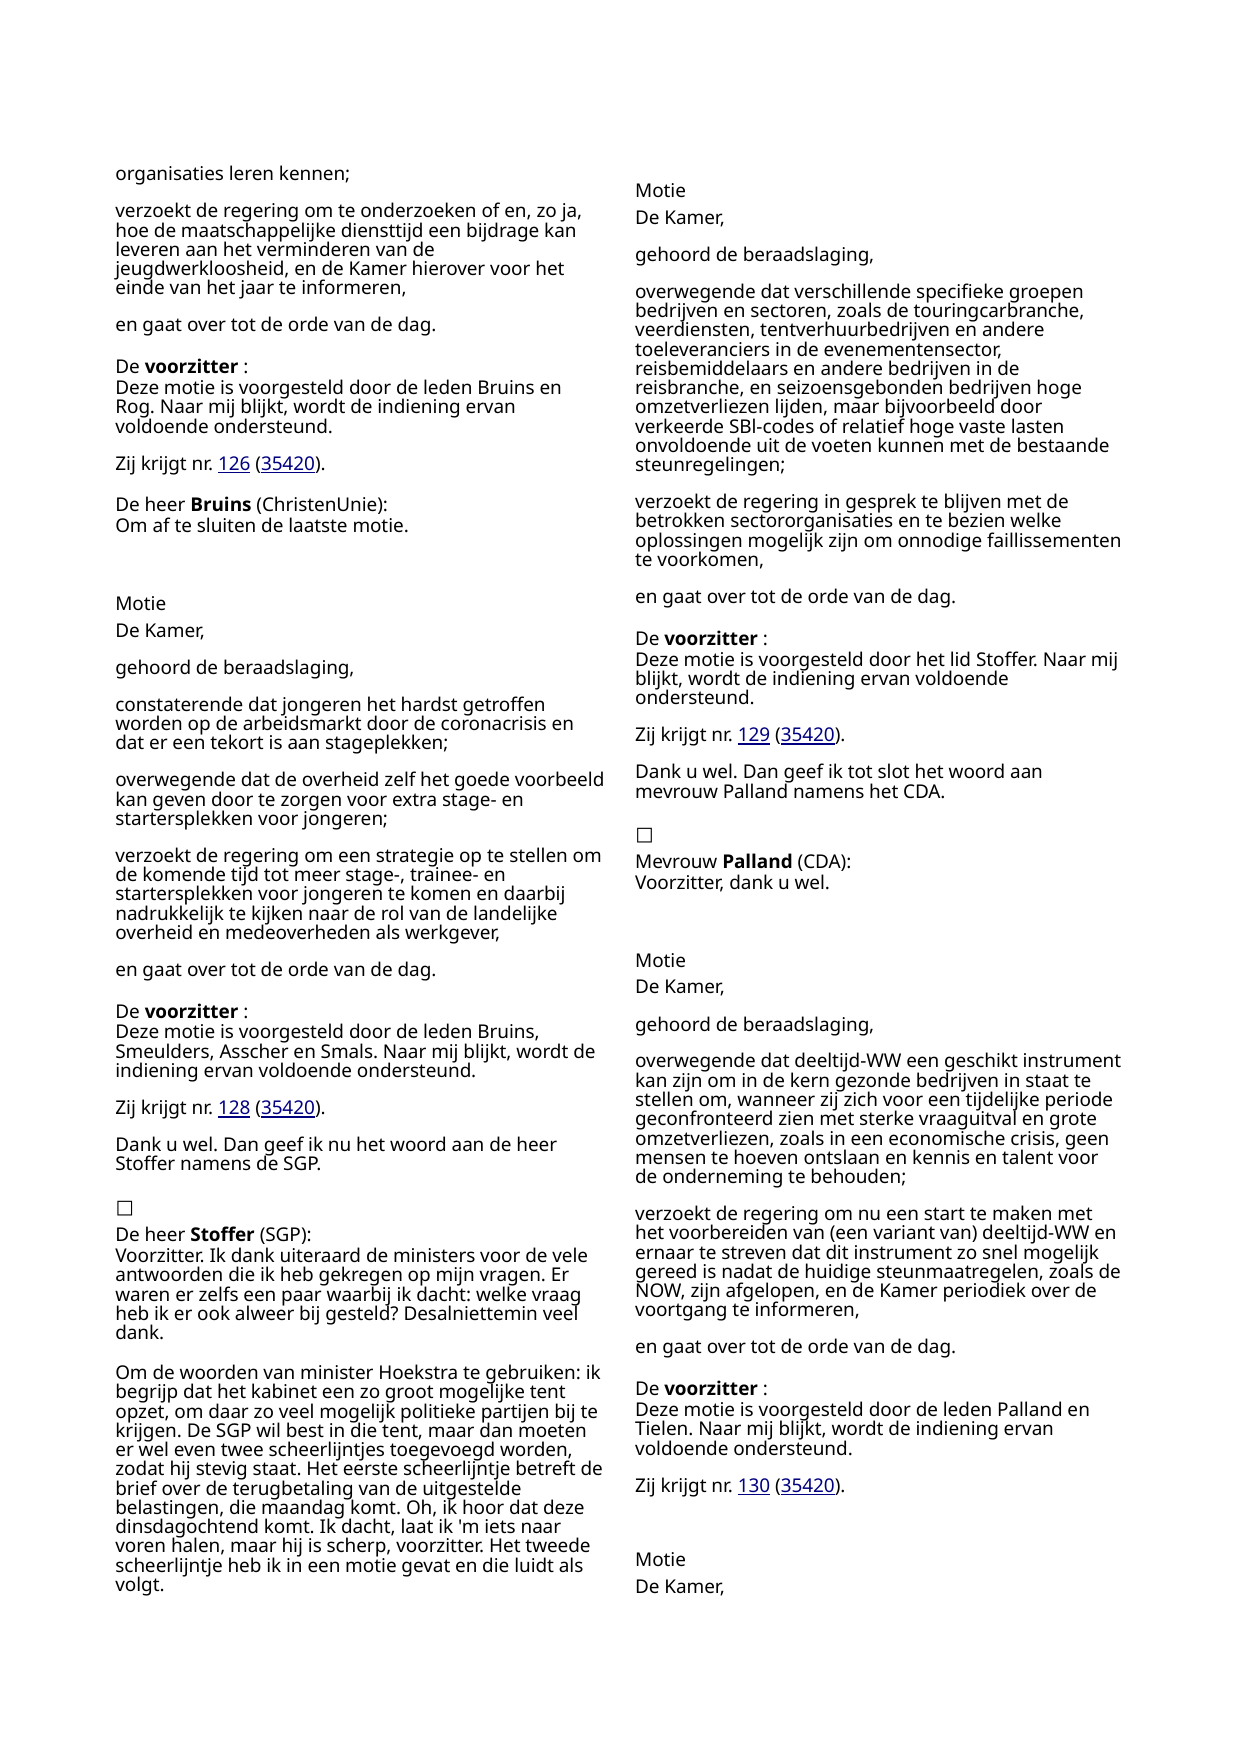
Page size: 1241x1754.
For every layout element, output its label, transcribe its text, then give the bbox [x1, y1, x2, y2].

text ⬜ [115, 1196, 605, 1221]
text verzoekt de regering om te onderzoeken of en, zo ja, hoe de maatschappelijke diensttijd een bijdrage kan leveren aan het verminderen van de jeugdwerkloosheid, en de Kamer hierover voor het einde van het jaar te informeren, [115, 202, 605, 299]
text verzoekt de regering in gesprek te blijven met de betrokken sectororganisaties en te bezien welke oplossingen mogelijk zijn om onnodige faillissementen te voorkomen, [635, 493, 1125, 570]
text overwegende dat deeltijd-WW een geschikt instrument kan zijn om in de kern gezonde bedrijven in staat te stellen om, wanneer zij zich voor een tijdelijke periode geconfronteerd zien met sterke vraaguitval en grote omzetverliezen, zoals in een economische crisis, geen mensen te hoeven ontslaan en kennis en talent voor de onderneming te behouden; [635, 1052, 1125, 1187]
text verzoekt de regering om nu een start te maken met het voorbereiden van (een variant van) deeltijd-WW en ernaar te streven dat dit instrument zo snel mogelijk gereed is nadat de huidige steunmaatregelen, zoals de NOW, zijn afgelopen, en de Kamer periodiek over de voortgang te informeren, [635, 1205, 1125, 1321]
text Motie [115, 590, 605, 616]
text ⬜ [635, 823, 1125, 848]
text De voorzitter : [115, 998, 605, 1023]
text Om de woorden van minister Hoekstra te gebruiken: ik begrijp dat het kabinet een zo groot mogelijke tent opzet, om daar zo veel mogelijk politieke partijen bij te krijgen. De SGP wil best in die tent, maar dan moeten er wel even twee scheerlijntjes toegevoegd worden, zodat hij stevig staat. Het eerste scheerlijntje betreft de brief over de terugbetaling van de uitgestelde belastingen, die maandag komt. Oh, ik hoor dat deze dinsdagochtend komt. Ik dacht, laat ik 'm iets naar voren halen, maar hij is scherp, voorzitter. Het tweede scheerlijntje heb ik in een motie gevat en die luidt als volgt. [115, 1364, 605, 1595]
text Motie [635, 947, 1125, 973]
text Zij krijgt nr. 128 (35420). [115, 1099, 605, 1118]
text overwegende dat verschillende specifieke groepen bedrijven en sectoren, zoals de touringcarbranche, veerdiensten, tentverhuurbedrijven en andere toeleveranciers in de evenementensector, reisbemiddelaars en andere bedrijven in de reisbranche, en seizoensgebonden bedrijven hoge omzetverliezen lijden, maar bijvoorbeeld door verkeerde SBl-codes of relatief hoge vaste lasten onvoldoende uit de voeten kunnen met de bestaande steunregelingen; [635, 283, 1125, 476]
text Dank u wel. Dan geef ik tot slot het woord aan mevrouw Palland namens het CDA. [635, 763, 1125, 802]
text Zij krijgt nr. 126 (35420). [115, 454, 605, 474]
text constaterende dat jongeren het hardst getroffen worden op de arbeidsmarkt door de coronacrisis en dat er een tekort is aan stageplekken; [115, 696, 605, 753]
text Deze motie is voorgesteld door de leden Bruins, Smeulders, Asscher en Smals. Naar mij blijkt, wordt de indiening ervan voldoende ondersteund. [115, 1023, 605, 1081]
text De voorzitter : [635, 1375, 1125, 1401]
text en gaat over tot de orde van de dag. [635, 1338, 1125, 1358]
text De Kamer, [635, 209, 1125, 228]
text Dank u wel. Dan geef ik nu het woord aan de heer Stoffer namens de SGP. [115, 1136, 605, 1175]
text Zij krijgt nr. 129 (35420). [635, 726, 1125, 746]
text Deze motie is voorgesteld door de leden Palland en Tielen. Naar mij blijkt, wordt de indiening ervan voldoende ondersteund. [635, 1401, 1125, 1459]
text verzoekt de regering om een strategie op te stellen om de komende tijd tot meer stage-, trainee- en startersplekken voor jongeren te komen en daarbij nadrukkelijk te kijken naar de rol van de landelijke overheid en medeoverheden als werkgever, [115, 847, 605, 943]
text De voorzitter : [115, 353, 605, 379]
text en gaat over tot de orde van de dag. [635, 588, 1125, 607]
text overwegende dat de overheid zelf het goede voorbeeld kan geven door te zorgen voor extra stage- en startersplekken voor jongeren; [115, 771, 605, 829]
text De Kamer, [115, 622, 605, 641]
text Deze motie is voorgesteld door het lid Stoffer. Naar mij blijkt, wordt de indiening ervan voldoende ondersteund. [635, 651, 1125, 708]
text De Kamer, [635, 1578, 1125, 1597]
text Voorzitter, dank u wel. [635, 874, 1125, 893]
text De heer Stoffer (SGP): [115, 1221, 605, 1247]
text De heer Bruins (ChristenUnie): [115, 492, 605, 517]
text en gaat over tot de orde van de dag. [115, 961, 605, 980]
text en gaat over tot de orde van de dag. [115, 316, 605, 336]
text gehoord de beraadslaging, [115, 659, 605, 678]
text gehoord de beraadslaging, [635, 1016, 1125, 1035]
text Om af te sluiten de laatste motie. [115, 517, 605, 537]
text Motie [635, 1546, 1125, 1572]
text Zij krijgt nr. 130 (35420). [635, 1477, 1125, 1496]
text De voorzitter : [635, 625, 1125, 651]
text organisaties leren kennen; [115, 165, 605, 184]
text De Kamer, [635, 978, 1125, 998]
text Voorzitter. Ik dank uiteraard de ministers voor de vele antwoorden die ik heb gekregen op mijn vragen. Er waren er zelfs een paar waarbij ik dacht: welke vraag heb ik er ook alweer bij gesteld? Desalniettemin veel dank. [115, 1247, 605, 1343]
text Deze motie is voorgesteld door de leden Bruins en Rog. Naar mij blijkt, wordt de indiening ervan voldoende ondersteund. [115, 379, 605, 437]
text Motie [635, 177, 1125, 203]
text Mevrouw Palland (CDA): [635, 848, 1125, 874]
text gehoord de beraadslaging, [635, 246, 1125, 265]
